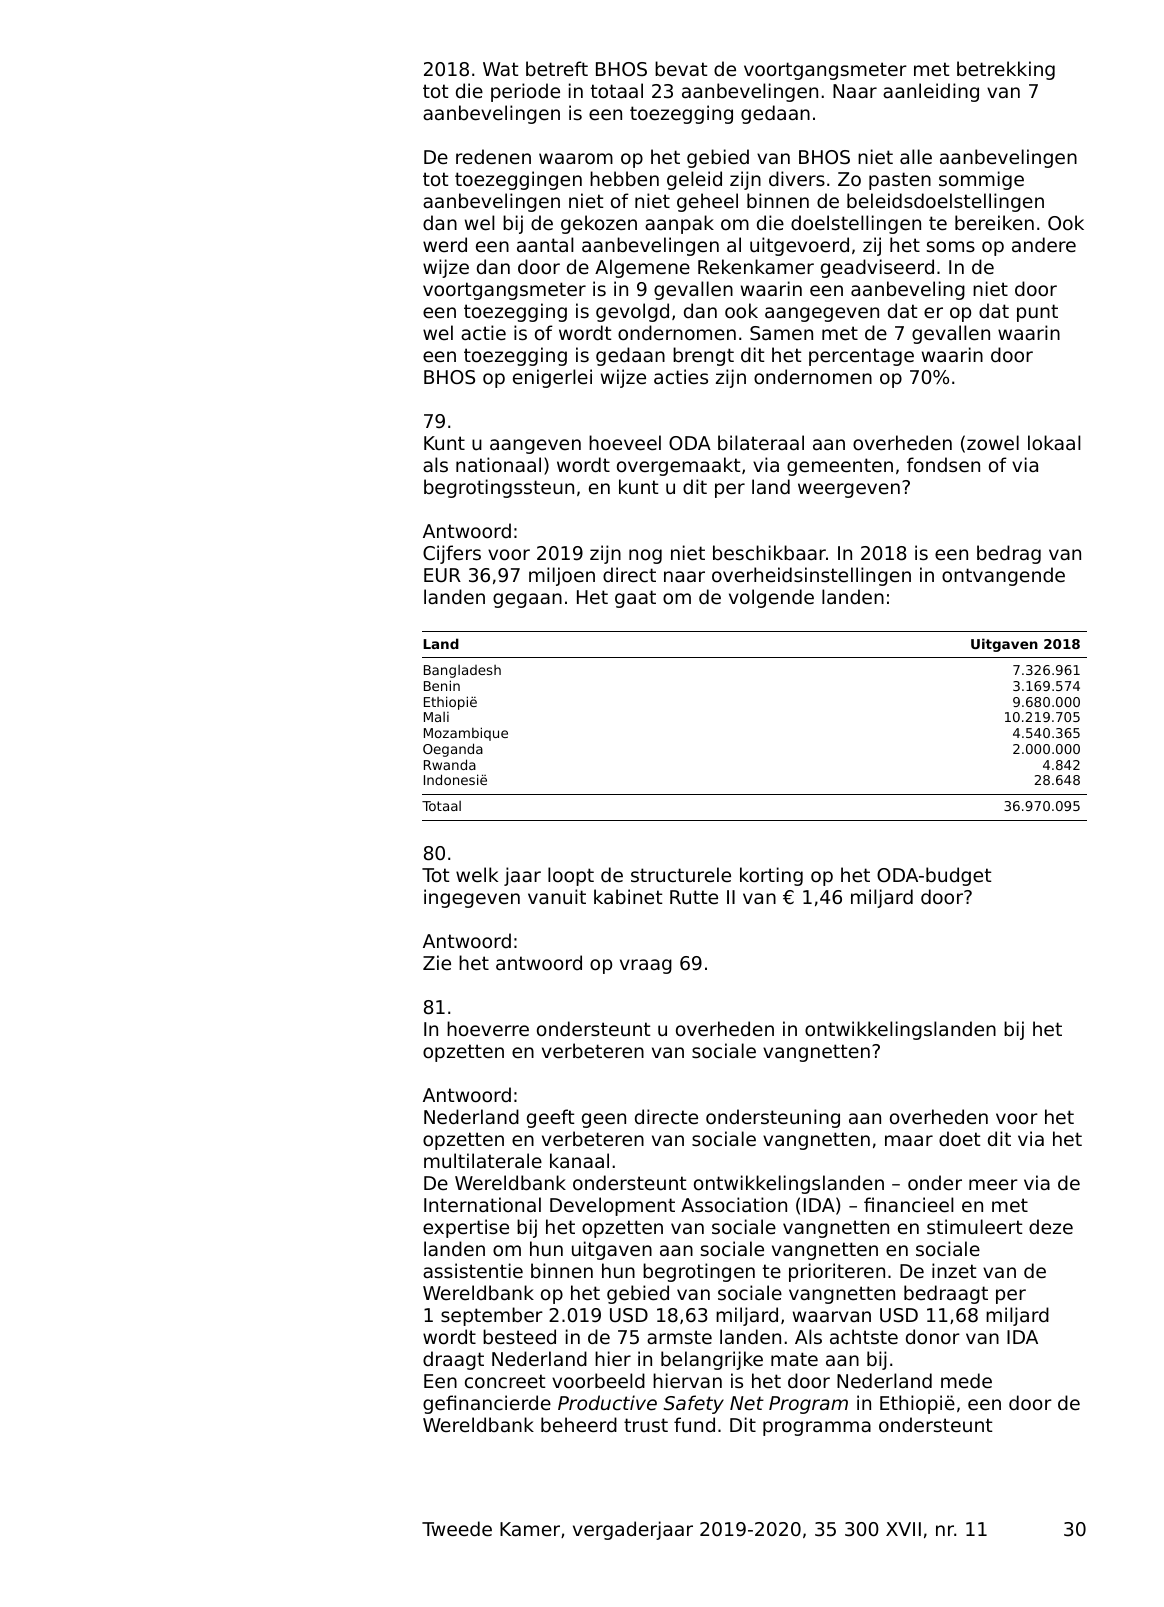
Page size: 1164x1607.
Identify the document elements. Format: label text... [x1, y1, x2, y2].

table_cell Indonesië [422, 773, 784, 793]
table_cell Oeganda [422, 742, 784, 757]
text 80. [422, 843, 1087, 865]
table_cell 3.169.574 [784, 679, 1087, 694]
table_cell Mali [422, 710, 784, 726]
table_header Uitgaven 2018 [784, 632, 1087, 657]
text Kunt u aangeven hoeveel ODA bilateraal aan overheden (zowel lokaal als nationaal) wordt overgemaakt, via gemeenten, fondsen of via begrotingssteun, en kunt u dit per land weergeven? [422, 433, 1087, 499]
table_cell Totaal [422, 795, 784, 819]
table_cell 4.842 [784, 757, 1087, 773]
text Cijfers voor 2019 zijn nog niet beschikbaar. In 2018 is een bedrag van EUR 36,97 miljoen direct naar overheidsinstellingen in ontvangende landen gegaan. Het gaat om de volgende landen: [422, 543, 1087, 609]
table_cell Mozambique [422, 726, 784, 742]
table_cell Benin [422, 679, 784, 694]
text Antwoord: [422, 1085, 1087, 1107]
text 2018. Wat betreft BHOS bevat de voortgangsmeter met betrekking tot die periode in totaal 23 aanbevelingen. Naar aanleiding van 7 aanbevelingen is een toezegging gedaan. [422, 59, 1087, 125]
table_cell Bangladesh [422, 658, 784, 679]
table_cell 10.219.705 [784, 710, 1087, 726]
text Zie het antwoord op vraag 69. [422, 953, 1087, 975]
table_cell 36.970.095 [784, 795, 1087, 819]
table_cell Rwanda [422, 757, 784, 773]
text Een concreet voorbeeld hiervan is het door Nederland mede gefinancierde Productive Safety Net Program in Ethiopië, een door de Wereldbank beheerd trust fund. Dit programma ondersteunt [422, 1371, 1087, 1437]
text Tot welk jaar loopt de structurele korting op het ODA-budget ingegeven vanuit kabinet Rutte II van € 1,46 miljard door? [422, 865, 1087, 909]
text Nederland geeft geen directe ondersteuning aan overheden voor het opzetten en verbeteren van sociale vangnetten, maar doet dit via het multilaterale kanaal. [422, 1107, 1087, 1173]
table_header Land [422, 632, 784, 657]
text De Wereldbank ondersteunt ontwikkelingslanden – onder meer via de International Development Association (IDA) – financieel en met expertise bij het opzetten van sociale vangnetten en stimuleert deze landen om hun uitgaven aan sociale vangnetten en sociale assistentie binnen hun begrotingen te prioriteren. De inzet van de Wereldbank op het gebied van sociale vangnetten bedraagt per 1 september 2.019 USD 18,63 miljard, waarvan USD 11,68 miljard wordt besteed in de 75 armste landen. Als achtste donor van IDA draagt Nederland hier in belangrijke mate aan bij. [422, 1173, 1087, 1371]
table_cell 28.648 [784, 773, 1087, 793]
table_cell Ethiopië [422, 694, 784, 710]
table_cell 4.540.365 [784, 726, 1087, 742]
text Antwoord: [422, 521, 1087, 543]
table_cell 9.680.000 [784, 694, 1087, 710]
table_cell 2.000.000 [784, 742, 1087, 757]
table_cell 7.326.961 [784, 658, 1087, 679]
text 79. [422, 411, 1087, 433]
text De redenen waarom op het gebied van BHOS niet alle aanbevelingen tot toezeggingen hebben geleid zijn divers. Zo pasten sommige aanbevelingen niet of niet geheel binnen de beleidsdoelstellingen dan wel bij de gekozen aanpak om die doelstellingen te bereiken. Ook werd een aantal aanbevelingen al uitgevoerd, zij het soms op andere wijze dan door de Algemene Rekenkamer geadviseerd. In de voortgangsmeter is in 9 gevallen waarin een aanbeveling niet door een toezegging is gevolgd, dan ook aangegeven dat er op dat punt wel actie is of wordt ondernomen. Samen met de 7 gevallen waarin een toezegging is gedaan brengt dit het percentage waarin door BHOS op enigerlei wijze acties zijn ondernomen op 70%. [422, 147, 1087, 389]
text Antwoord: [422, 931, 1087, 953]
text 81. [422, 997, 1087, 1019]
text In hoeverre ondersteunt u overheden in ontwikkelingslanden bij het opzetten en verbeteren van sociale vangnetten? [422, 1019, 1087, 1063]
